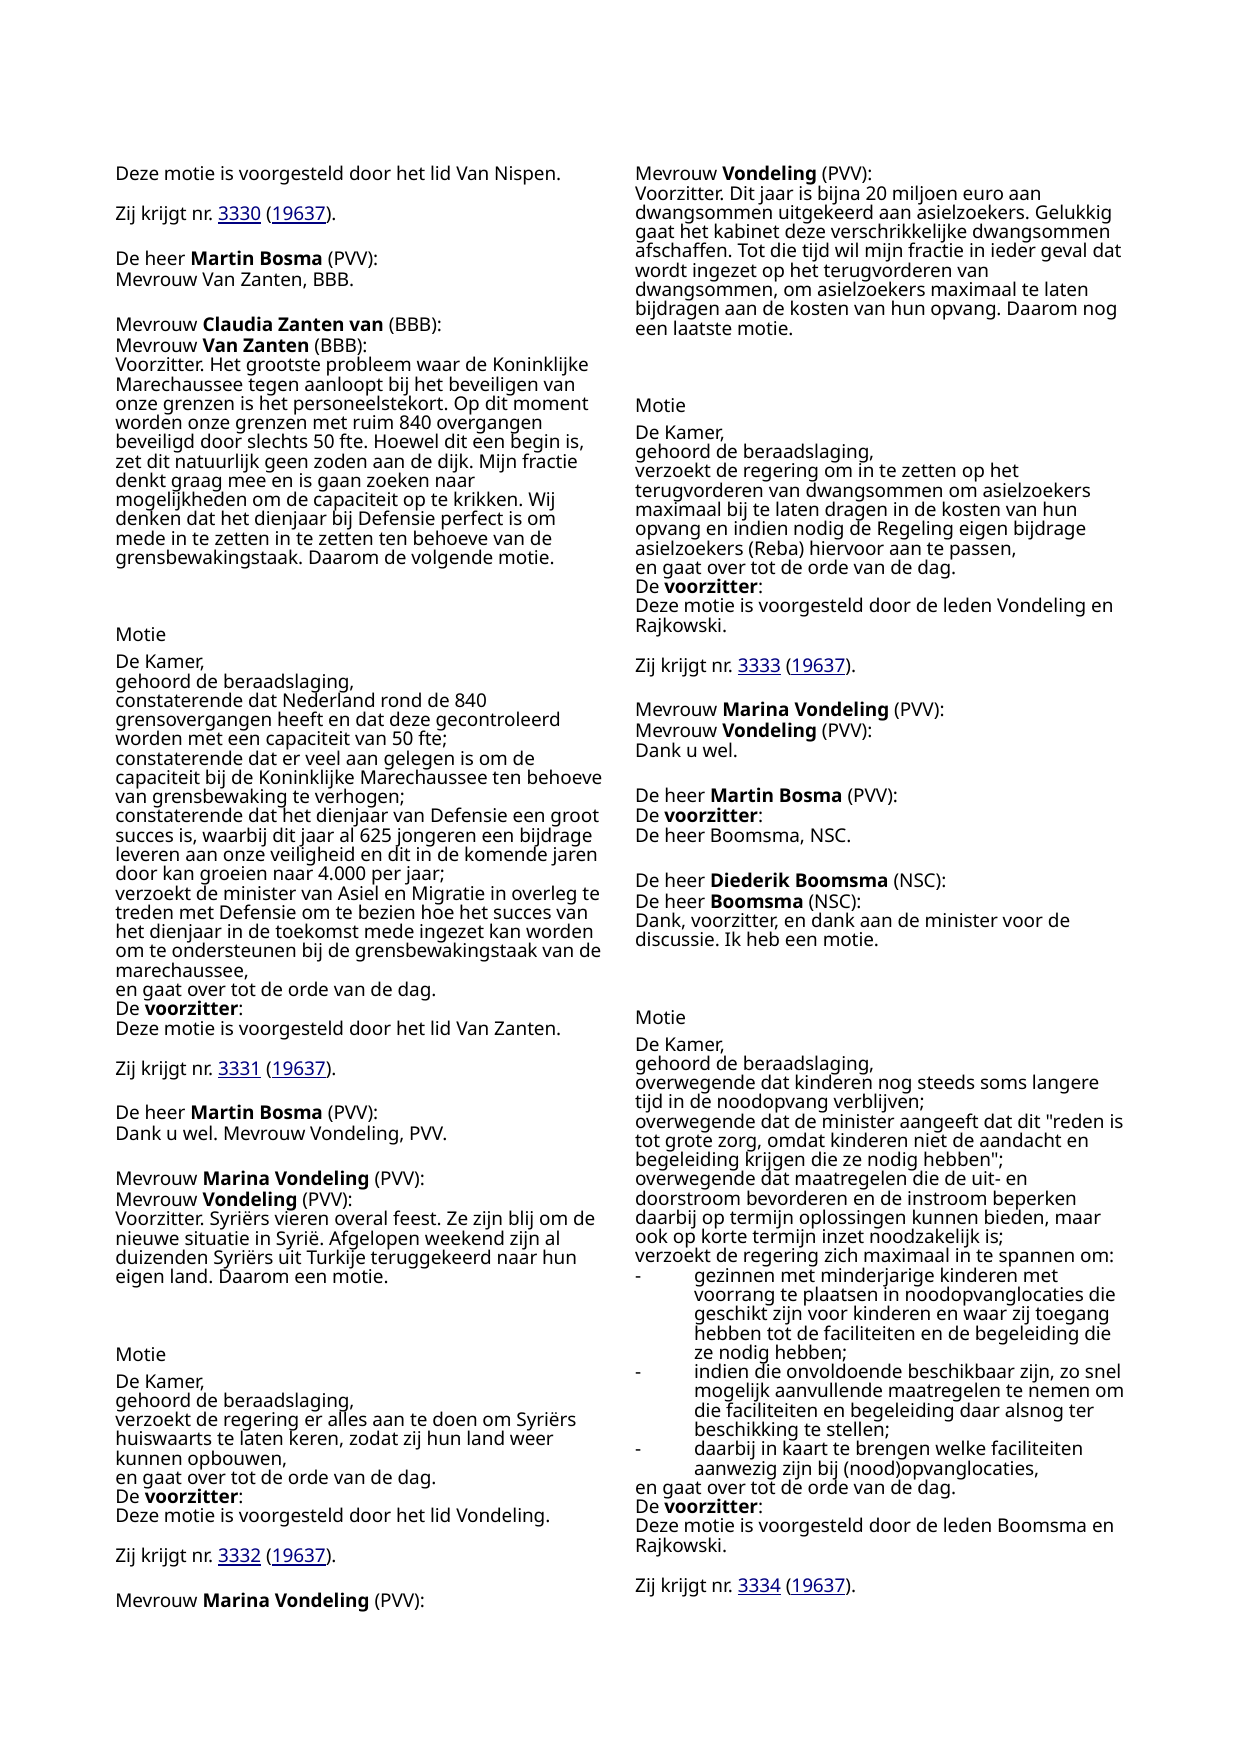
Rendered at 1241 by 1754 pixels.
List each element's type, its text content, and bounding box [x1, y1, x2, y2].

text en gaat over tot de orde van de dag. [635, 1479, 1125, 1498]
text Zij krijgt nr. 3330 (19637). [115, 205, 605, 224]
text constaterende dat er veel aan gelegen is om de capaciteit bij de Koninklijke Marechaussee ten behoeve van grensbewaking te verhogen; [115, 750, 605, 807]
text Zij krijgt nr. 3334 (19637). [635, 1577, 1125, 1596]
text De voorzitter: [635, 807, 1125, 827]
text Dank u wel. [635, 742, 1125, 761]
text gehoord de beraadslaging, [115, 1392, 605, 1411]
text gehoord de beraadslaging, [635, 443, 1125, 462]
text Deze motie is voorgesteld door het lid Van Nispen. [115, 165, 605, 184]
text De heer Diederik Boomsma (NSC): [635, 867, 1125, 893]
text overwegende dat maatregelen die de uit- en doorstroom bevorderen en de instroom beperken daarbij op termijn oplossingen kunnen bieden, maar ook op korte termijn inzet noodzakelijk is; [635, 1170, 1125, 1247]
text gehoord de beraadslaging, [115, 673, 605, 692]
text Motie [115, 622, 605, 647]
text Zij krijgt nr. 3331 (19637). [115, 1059, 605, 1079]
text De Kamer, [635, 1036, 1125, 1055]
text De heer Martin Bosma (PVV): [115, 1099, 605, 1125]
text De heer Boomsma (NSC): [635, 893, 1125, 912]
text De heer Martin Bosma (PVV): [115, 245, 605, 271]
text Zij krijgt nr. 3332 (19637). [115, 1547, 605, 1567]
text Motie [635, 1004, 1125, 1029]
text Mevrouw Vondeling (PVV): [115, 1191, 605, 1210]
list gezinnen met minderjarige kinderen met voorrang te plaatsen in noodopvanglocaties die geschikt zijn voor kinderen en waar zij toegang hebben tot de faciliteiten en de begeleiding die ze nodig hebben; [635, 1267, 1125, 1363]
text Mevrouw Vondeling (PVV): [635, 722, 1125, 742]
text constaterende dat het dienjaar van Defensie een groot succes is, waarbij dit jaar al 625 jongeren een bijdrage leveren aan onze veiligheid en dit in de komende jaren door kan groeien naar 4.000 per jaar; [115, 807, 605, 884]
text Mevrouw Van Zanten (BBB): [115, 337, 605, 356]
text Dank u wel. Mevrouw Vondeling, PVV. [115, 1125, 605, 1144]
text constaterende dat Nederland rond de 840 grensovergangen heeft en dat deze gecontroleerd worden met een capaciteit van 50 fte; [115, 692, 605, 750]
text overwegende dat de minister aangeeft dat dit "reden is tot grote zorg, omdat kinderen niet de aandacht en begeleiding krijgen die ze nodig hebben"; [635, 1113, 1125, 1170]
text De heer Martin Bosma (PVV): [635, 782, 1125, 807]
text Mevrouw Claudia Zanten van (BBB): [115, 311, 605, 337]
text en gaat over tot de orde van de dag. [115, 1469, 605, 1488]
text gehoord de beraadslaging, [635, 1055, 1125, 1074]
text De voorzitter: [635, 578, 1125, 597]
text De voorzitter: [115, 1488, 605, 1507]
text Deze motie is voorgesteld door het lid Vondeling. [115, 1507, 605, 1527]
text Deze motie is voorgesteld door de leden Vondeling en Rajkowski. [635, 597, 1125, 636]
text verzoekt de minister van Asiel en Migratie in overleg te treden met Defensie om te bezien hoe het succes van het dienjaar in de toekomst mede ingezet kan worden om te ondersteunen bij de grensbewakingstaak van de marechaussee, [115, 884, 605, 981]
text Mevrouw Marina Vondeling (PVV): [115, 1588, 605, 1613]
text Voorzitter. Het grootste probleem waar de Koninklijke Marechaussee tegen aanloopt bij het beveiligen van onze grenzen is het personeelstekort. Op dit moment worden onze grenzen met ruim 840 overgangen beveiligd door slechts 50 fte. Hoewel dit een begin is, zet dit natuurlijk geen zoden aan de dijk. Mijn fractie denkt graag mee en is gaan zoeken naar mogelijkheden om de capaciteit op te krikken. Wij denken dat het dienjaar bij Defensie perfect is om mede in te zetten in te zetten ten behoeve van de grensbewakingstaak. Daarom de volgende motie. [115, 356, 605, 568]
text Voorzitter. Syriërs vieren overal feest. Ze zijn blij om de nieuwe situatie in Syrië. Afgelopen weekend zijn al duizenden Syriërs uit Turkije teruggekeerd naar hun eigen land. Daarom een motie. [115, 1210, 605, 1287]
list daarbij in kaart te brengen welke faciliteiten aanwezig zijn bij (nood)opvanglocaties, [635, 1440, 1125, 1479]
text Dank, voorzitter, en dank aan de minister voor de discussie. Ik heb een motie. [635, 912, 1125, 950]
text Deze motie is voorgesteld door het lid Van Zanten. [115, 1019, 605, 1039]
text verzoekt de regering er alles aan te doen om Syriërs huiswaarts te laten keren, zodat zij hun land weer kunnen opbouwen, [115, 1411, 605, 1469]
text Motie [635, 392, 1125, 418]
text overwegende dat kinderen nog steeds soms langere tijd in de noodopvang verblijven; [635, 1074, 1125, 1113]
text De Kamer, [115, 1373, 605, 1392]
text Mevrouw Marina Vondeling (PVV): [115, 1165, 605, 1191]
text verzoekt de regering om in te zetten op het terugvorderen van dwangsommen om asielzoekers maximaal bij te laten dragen in de kosten van hun opvang en indien nodig de Regeling eigen bijdrage asielzoekers (Reba) hiervoor aan te passen, [635, 462, 1125, 559]
text De Kamer, [115, 653, 605, 673]
text Motie [115, 1341, 605, 1367]
text verzoekt de regering zich maximaal in te spannen om: [635, 1247, 1125, 1267]
text De heer Boomsma, NSC. [635, 827, 1125, 846]
text Voorzitter. Dit jaar is bijna 20 miljoen euro aan dwangsommen uitgekeerd aan asielzoekers. Gelukkig gaat het kabinet deze verschrikkelijke dwangsommen afschaffen. Tot die tijd wil mijn fractie in ieder geval dat wordt ingezet op het terugvorderen van dwangsommen, om asielzoekers maximaal te laten bijdragen aan de kosten van hun opvang. Daarom nog een laatste motie. [635, 184, 1125, 339]
text Mevrouw Van Zanten, BBB. [115, 271, 605, 290]
text De Kamer, [635, 424, 1125, 443]
text en gaat over tot de orde van de dag. [115, 981, 605, 1000]
text Zij krijgt nr. 3333 (19637). [635, 657, 1125, 676]
text Mevrouw Marina Vondeling (PVV): [635, 697, 1125, 722]
text Deze motie is voorgesteld door de leden Boomsma en Rajkowski. [635, 1517, 1125, 1556]
text De voorzitter: [115, 1000, 605, 1019]
text Mevrouw Vondeling (PVV): [635, 165, 1125, 184]
list indien die onvoldoende beschikbaar zijn, zo snel mogelijk aanvullende maatregelen te nemen om die faciliteiten en begeleiding daar alsnog ter beschikking te stellen; [635, 1363, 1125, 1440]
text De voorzitter: [635, 1498, 1125, 1517]
text en gaat over tot de orde van de dag. [635, 559, 1125, 578]
